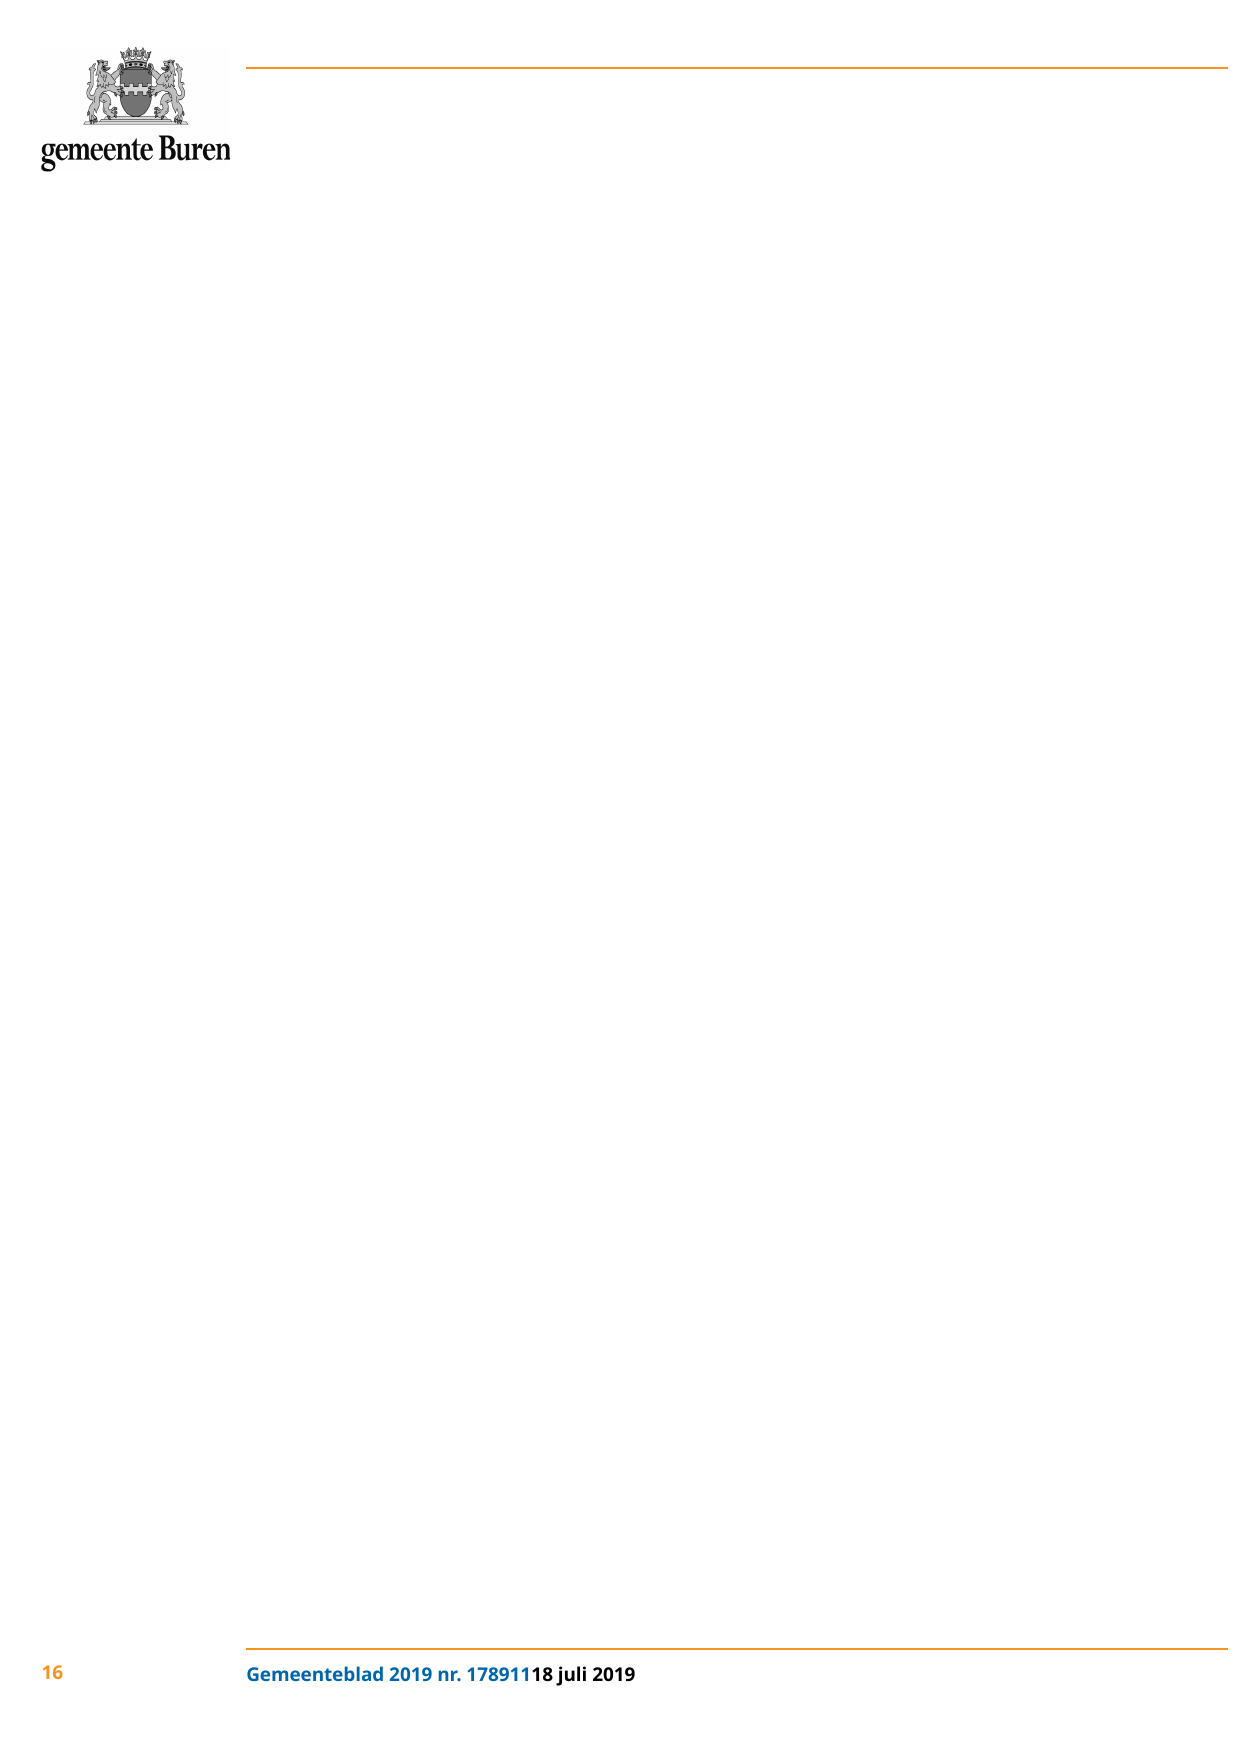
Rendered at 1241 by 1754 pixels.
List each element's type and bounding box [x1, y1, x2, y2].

picture [41, 47, 231, 172]
